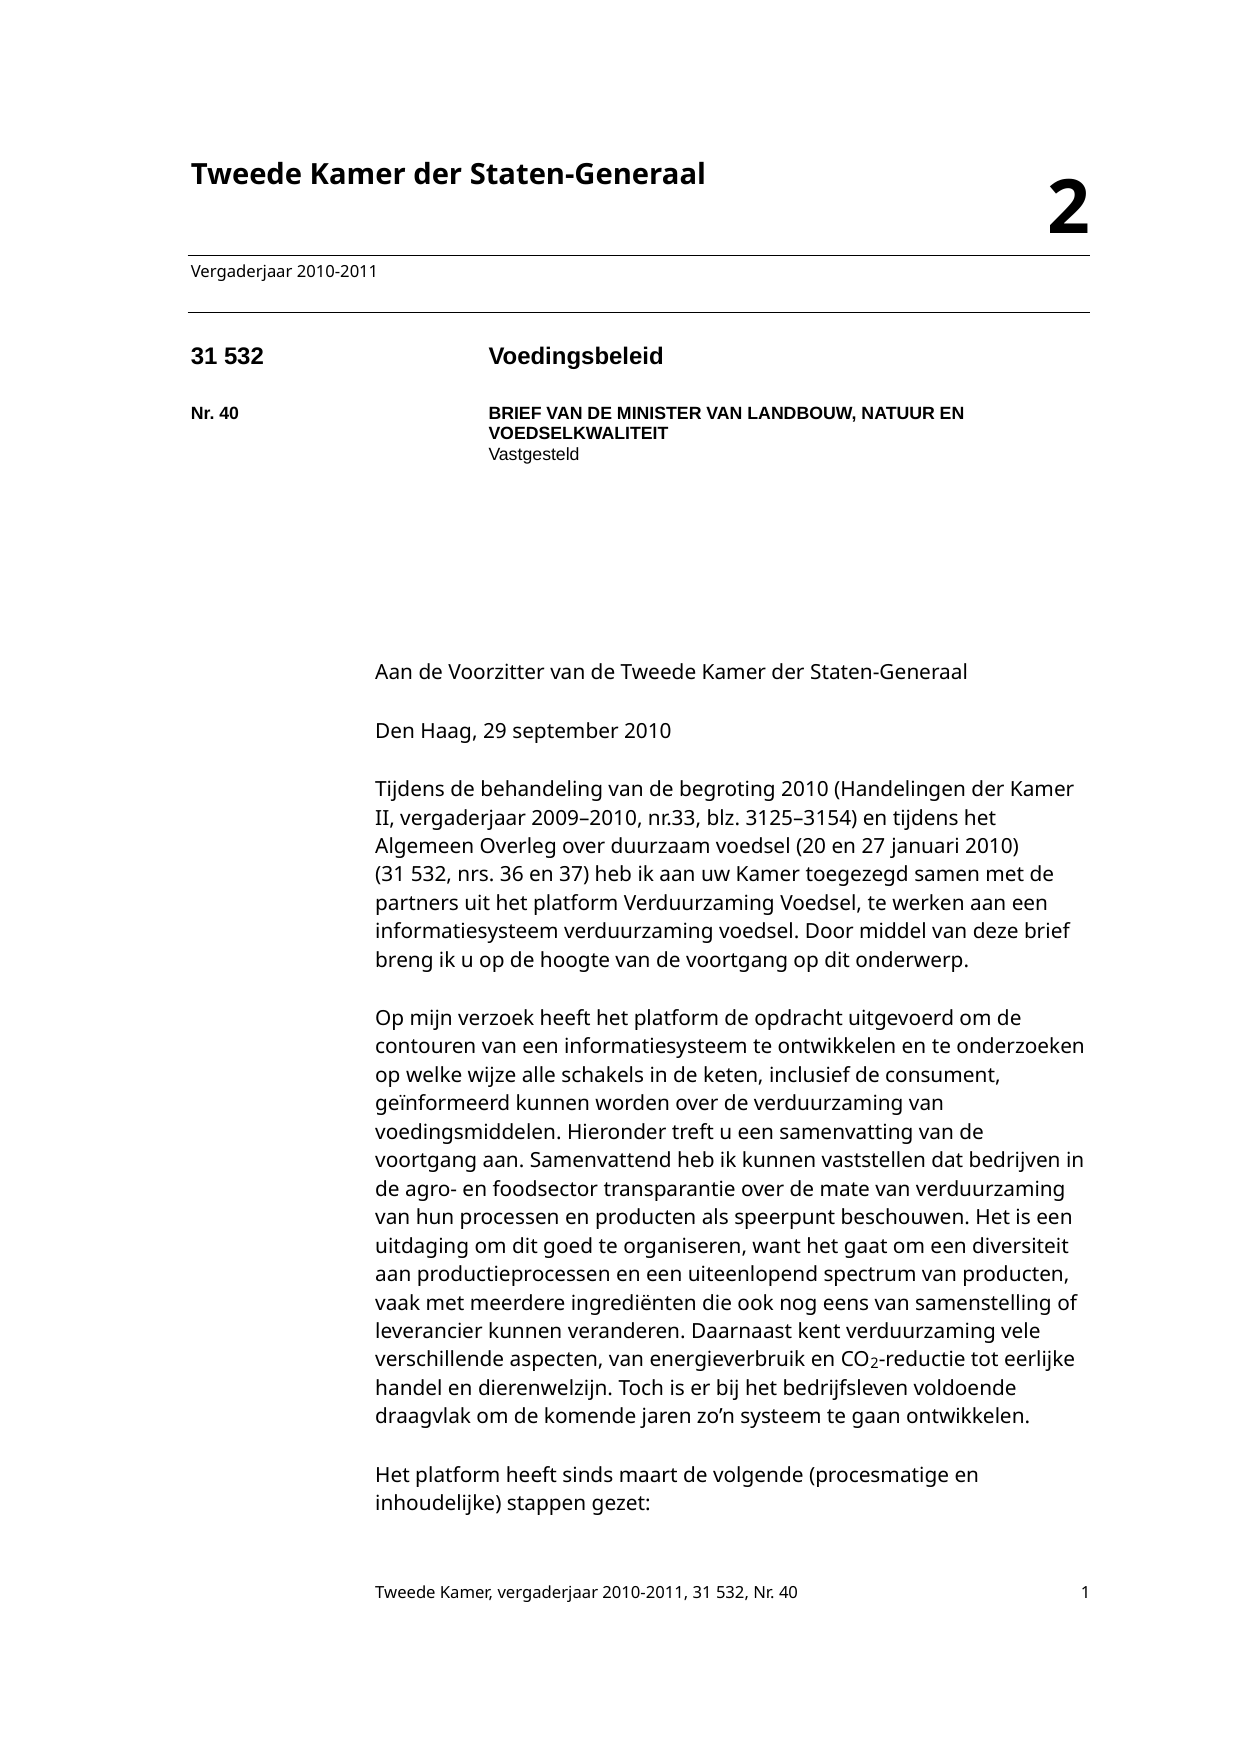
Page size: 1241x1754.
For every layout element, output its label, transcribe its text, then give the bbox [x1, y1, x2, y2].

table_cell Nr. 40 [188, 399, 485, 539]
table_header Tweede Kamer der Staten-Generaal [188, 150, 909, 255]
table_header 2 [910, 150, 1090, 255]
table_cell [485, 256, 1090, 312]
table_cell [188, 313, 485, 339]
table_cell BRIEF VAN DE MINISTER VAN LANDBOUW, NATUUR EN VOEDSELKWALITEIT Vastgesteld [485, 399, 1090, 539]
table_cell Voedingsbeleid [485, 339, 1090, 399]
text Op mijn verzoek heeft het platform de opdracht uitgevoerd om de contouren van een informatiesysteem te ontwikkelen en te onderzoeken op welke wijze alle schakels in de keten, inclusief de consument, geïnformeerd kunnen worden over de verduurzaming van voedingsmiddelen. Hieronder treft u een samenvatting van de voortgang aan. Samenvattend heb ik kunnen vaststellen dat bedrijven in de agro- en foodsector transparantie over de mate van verduurzaming van hun processen en producten als speerpunt beschouwen. Het is een uitdaging om dit goed te organiseren, want het gaat om een diversiteit aan productieprocessen en een uiteenlopend spectrum van producten, vaak met meerdere ingrediënten die ook nog eens van samenstelling of leverancier kunnen veranderen. Daarnaast kent verduurzaming vele verschillende aspecten, van energieverbruik en CO2-reductie tot eerlijke handel en dierenwelzijn. Toch is er bij het bedrijfsleven voldoende draagvlak om de komende jaren zo’n systeem te gaan ontwikkelen. [375, 1003, 1090, 1430]
table_cell [485, 313, 1090, 339]
text Tijdens de behandeling van de begroting 2010 (Handelingen der Kamer II, vergaderjaar 2009–2010, nr.33, blz. 3125–3154) en tijdens het Algemeen Overleg over duurzaam voedsel (20 en 27 januari 2010) (31 532, nrs. 36 en 37) heb ik aan uw Kamer toegezegd samen met de partners uit het platform Verduurzaming Voedsel, te werken aan een informatiesysteem verduurzaming voedsel. Door middel van deze brief breng ik u op de hoogte van de voortgang op dit onderwerp. [375, 774, 1090, 973]
text Den Haag, 29 september 2010 [375, 716, 1090, 744]
text Het platform heeft sinds maart de volgende (procesmatige en inhoudelijke) stappen gezet: [375, 1460, 1090, 1517]
table_cell 31 532 [188, 339, 485, 399]
text Aan de Voorzitter van de Tweede Kamer der Staten-Generaal [375, 657, 1090, 686]
table_cell Vergaderjaar 2010-2011 [188, 256, 485, 312]
